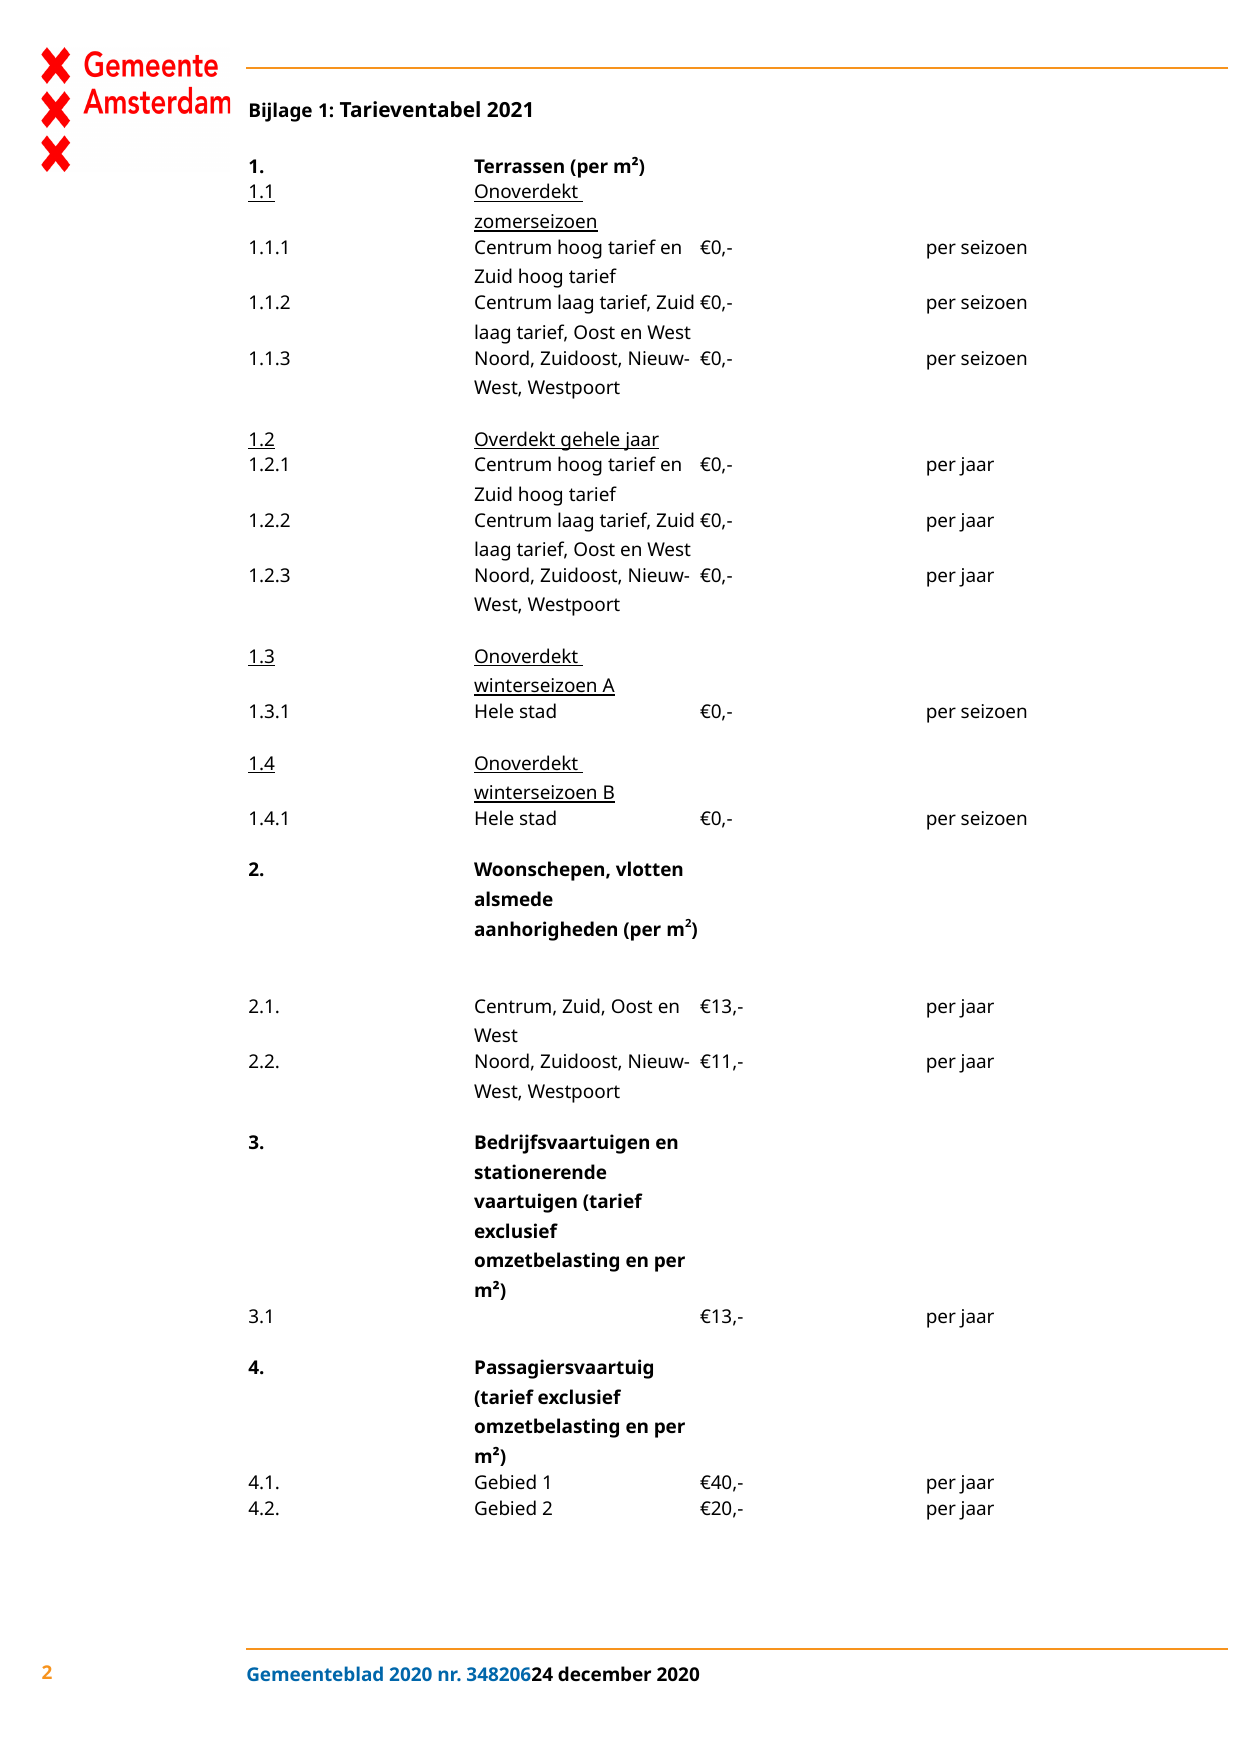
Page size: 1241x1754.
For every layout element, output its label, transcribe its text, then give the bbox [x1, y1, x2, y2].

table_cell €0,- [700, 289, 926, 345]
table_cell €20,- [700, 1495, 926, 1520]
table_cell [700, 857, 926, 942]
table_cell per jaar [926, 451, 1152, 507]
table_cell 1.3 [248, 643, 474, 698]
table_cell per jaar [926, 1495, 1152, 1520]
table_cell [926, 643, 1152, 698]
table_cell Hele stad [474, 805, 700, 831]
table_cell [248, 400, 474, 426]
table_cell Woonschepen, vlotten alsmede aanhorigheden (per m2) [474, 857, 700, 942]
table_cell Centrum hoog tarief en Zuid hoog tarief [474, 234, 700, 289]
table_cell Passagiersvaartuig (tarief exclusief omzetbelasting en per m²) [474, 1355, 700, 1469]
table_cell €0,- [700, 699, 926, 724]
table_cell 1.4.1 [248, 805, 474, 831]
table_cell [926, 426, 1152, 451]
table_cell [248, 724, 474, 750]
table_cell €13,- [700, 993, 926, 1048]
table_cell 1.2.2 [248, 507, 474, 562]
table_cell €0,- [700, 805, 926, 831]
table_cell €0,- [700, 507, 926, 562]
table_cell [926, 1129, 1152, 1303]
table_cell [700, 426, 926, 451]
table_cell per jaar [926, 1303, 1152, 1329]
table_cell [700, 643, 926, 698]
table_cell Bedrijfsvaartuigen en stationerende vaartuigen (tarief exclusief omzetbelasting en per m²) [474, 1129, 700, 1303]
table_cell [474, 724, 700, 750]
table_cell per jaar [926, 507, 1152, 562]
table_cell [474, 1329, 700, 1354]
table_cell [926, 179, 1152, 234]
table_cell [248, 618, 474, 643]
table_cell per seizoen [926, 805, 1152, 831]
table_cell 1.3.1 [248, 699, 474, 724]
table_cell [248, 1329, 474, 1354]
table_cell Onoverdekt winterseizoen A [474, 643, 700, 698]
table_cell Gebied 1 [474, 1469, 700, 1495]
table_cell [700, 1104, 926, 1129]
table_cell [926, 857, 1152, 942]
table_cell 1.1.3 [248, 345, 474, 400]
table_cell [700, 1355, 926, 1469]
table_cell [474, 1303, 700, 1329]
table_cell [474, 1104, 700, 1129]
table_cell per jaar [926, 1048, 1152, 1104]
table_header 1. [248, 153, 474, 179]
table_cell [474, 967, 700, 993]
table_cell [700, 967, 926, 993]
table_cell [926, 724, 1152, 750]
table_cell 3.1 [248, 1303, 474, 1329]
table_cell 3. [248, 1129, 474, 1303]
table_cell [926, 1355, 1152, 1469]
table_cell per seizoen [926, 699, 1152, 724]
table_cell 4. [248, 1355, 474, 1469]
picture [41, 47, 231, 172]
table_cell [700, 724, 926, 750]
table_cell per jaar [926, 1469, 1152, 1495]
table_cell Gebied 2 [474, 1495, 700, 1520]
table_cell [474, 831, 700, 857]
table_cell [700, 618, 926, 643]
table_cell [248, 942, 474, 967]
table_cell [474, 400, 700, 426]
table_cell per jaar [926, 993, 1152, 1048]
table_cell 1.1.2 [248, 289, 474, 345]
table_cell 1.2.3 [248, 562, 474, 617]
table_cell [926, 400, 1152, 426]
table_cell [926, 831, 1152, 857]
table_cell €0,- [700, 345, 926, 400]
table_cell 2.1. [248, 993, 474, 1048]
table_cell Hele stad [474, 699, 700, 724]
table_cell [474, 618, 700, 643]
table_cell €40,- [700, 1469, 926, 1495]
table_cell 2. [248, 857, 474, 942]
table_cell [700, 1129, 926, 1303]
text Bijlage 1: Tarieventabel 2021 [248, 95, 1152, 123]
table_cell [926, 750, 1152, 805]
table_cell per jaar [926, 562, 1152, 617]
table_cell [926, 618, 1152, 643]
table_cell Centrum, Zuid, Oost en West [474, 993, 700, 1048]
table_cell 1.1.1 [248, 234, 474, 289]
table_cell 4.2. [248, 1495, 474, 1520]
table_cell [926, 1329, 1152, 1354]
table_cell €0,- [700, 451, 926, 507]
table_cell 4.1. [248, 1469, 474, 1495]
table_cell 1.2 [248, 426, 474, 451]
table_cell €13,- [700, 1303, 926, 1329]
table_cell Overdekt gehele jaar [474, 426, 700, 451]
table_cell 1.4 [248, 750, 474, 805]
table_cell per seizoen [926, 234, 1152, 289]
table_cell [248, 831, 474, 857]
table_cell [700, 400, 926, 426]
table_cell 1.2.1 [248, 451, 474, 507]
table_cell Centrum laag tarief, Zuid laag tarief, Oost en West [474, 289, 700, 345]
table_cell Centrum hoog tarief en Zuid hoog tarief [474, 451, 700, 507]
table_cell 1.1 [248, 179, 474, 234]
table_cell Onoverdekt zomerseizoen [474, 179, 700, 234]
table_cell Noord, Zuidoost, Nieuw-West, Westpoort [474, 562, 700, 617]
table_cell per seizoen [926, 289, 1152, 345]
table_cell [248, 967, 474, 993]
table_cell Centrum laag tarief, Zuid laag tarief, Oost en West [474, 507, 700, 562]
table_cell Onoverdekt winterseizoen B [474, 750, 700, 805]
table_header [700, 153, 926, 179]
table_cell Noord, Zuidoost, Nieuw-West, Westpoort [474, 1048, 700, 1104]
table_cell €11,- [700, 1048, 926, 1104]
table_cell [926, 967, 1152, 993]
table_cell Noord, Zuidoost, Nieuw-West, Westpoort [474, 345, 700, 400]
table_cell [248, 1104, 474, 1129]
table_cell €0,- [700, 562, 926, 617]
table_header [926, 153, 1152, 179]
table_cell [700, 750, 926, 805]
table_cell per seizoen [926, 345, 1152, 400]
table_cell 2.2. [248, 1048, 474, 1104]
table_cell [700, 1329, 926, 1354]
table_cell [700, 179, 926, 234]
table_cell €0,- [700, 234, 926, 289]
table_cell [700, 831, 926, 857]
table_header Terrassen (per m²) [474, 153, 700, 179]
table_cell [926, 1104, 1152, 1129]
